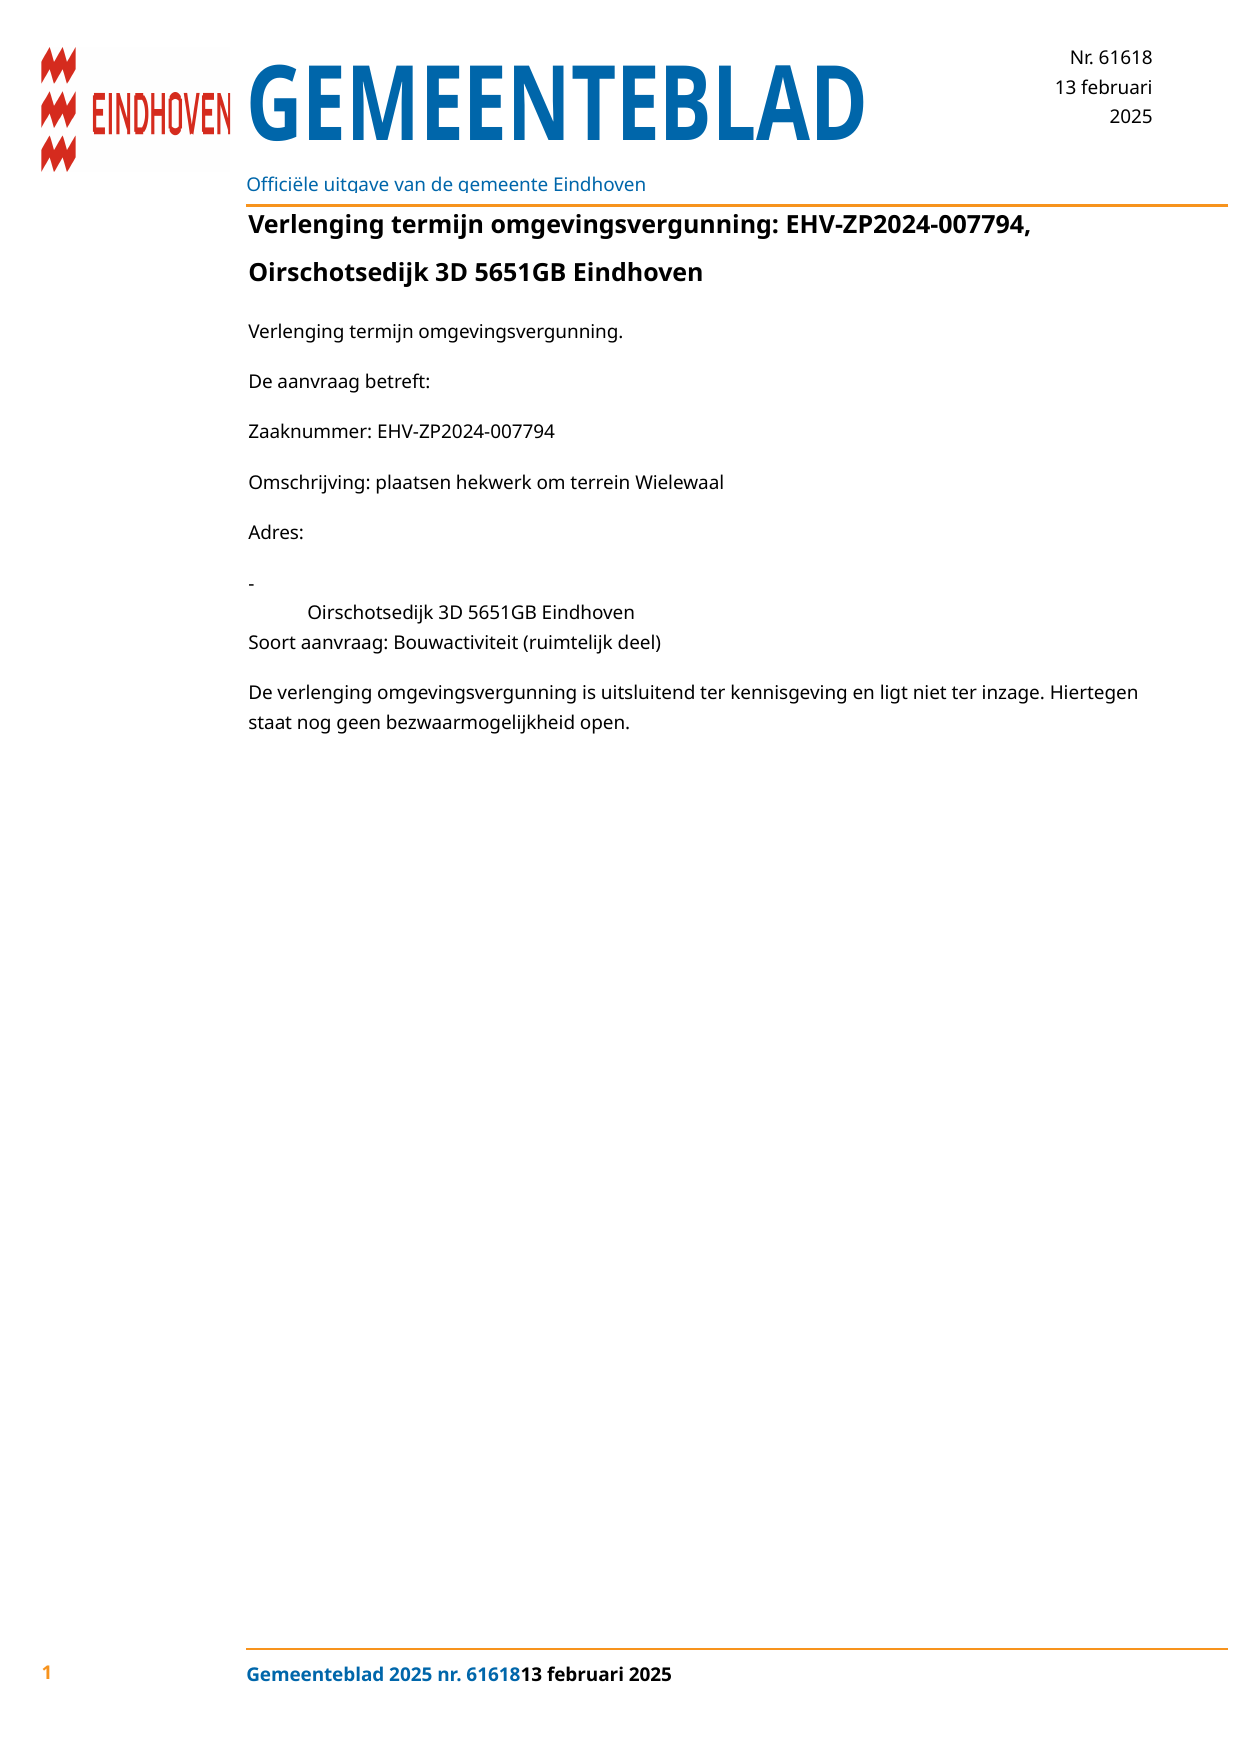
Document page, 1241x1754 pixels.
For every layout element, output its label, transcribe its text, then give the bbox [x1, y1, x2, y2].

text Zaaknummer: EHV-ZP2024-007794 [248, 419, 1152, 444]
text Verlenging termijn omgevingsvergunning. [248, 318, 1152, 344]
picture [41, 47, 231, 172]
text De aanvraag betreft: [248, 368, 1152, 394]
list Oirschotsedijk 3D 5651GB Eindhoven [248, 599, 1152, 625]
text Adres: [248, 519, 1152, 545]
text Verlenging termijn omgevingsvergunning: EHV-ZP2024-007794, Oirschotsedijk 3D 5651GB Eindhoven [248, 207, 1152, 288]
text De verlenging omgevingsvergunning is uitsluitend ter kennisgeving en ligt niet ter inzage. Hiertegen staat nog geen bezwaarmogelijkheid open. [248, 679, 1152, 735]
text Soort aanvraag: Bouwactiviteit (ruimtelijk deel) [248, 629, 1152, 655]
text Omschrijving: plaatsen hekwerk om terrein Wielewaal [248, 469, 1152, 495]
